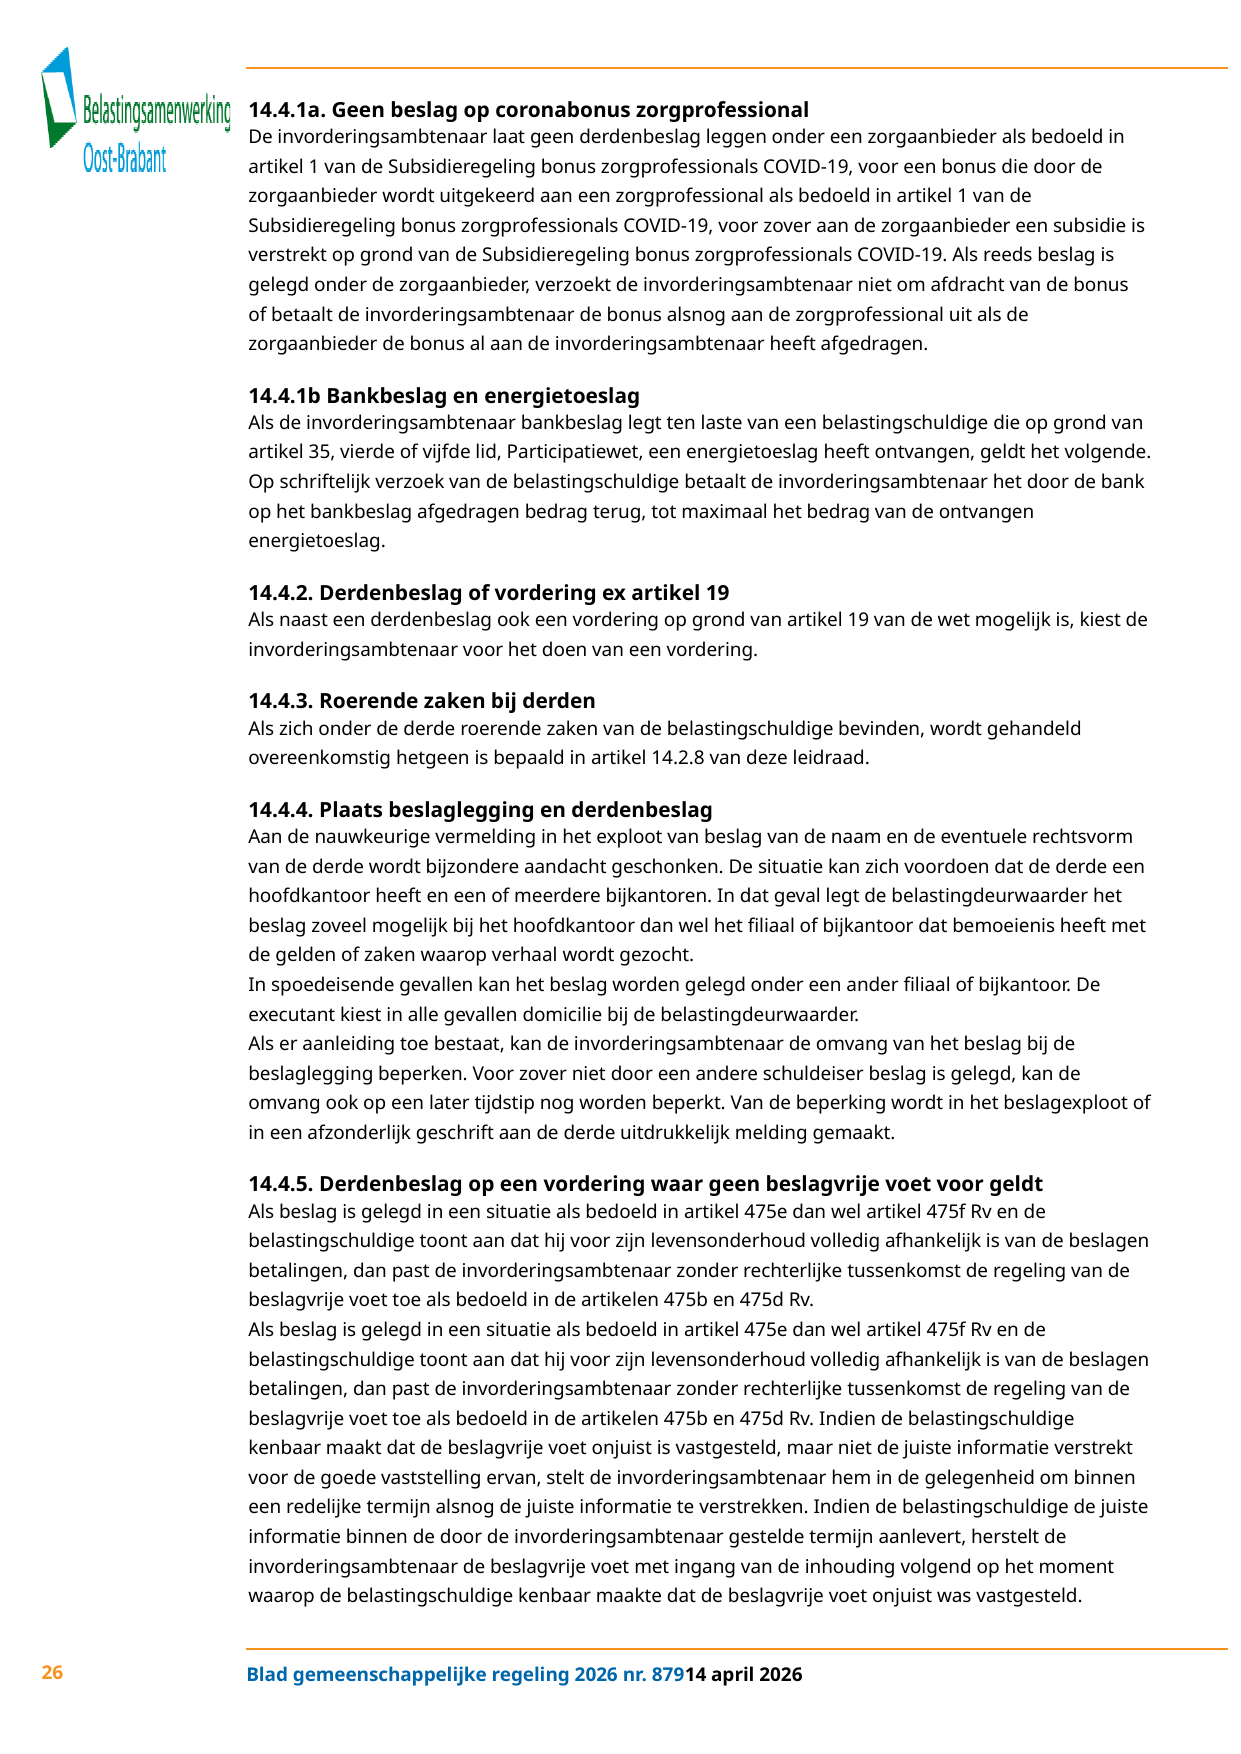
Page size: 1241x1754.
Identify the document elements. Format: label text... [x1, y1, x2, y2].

text In spoedeisende gevallen kan het beslag worden gelegd onder een ander filiaal of bijkantoor. De executant kiest in alle gevallen domicilie bij de belastingdeurwaarder. [248, 971, 1152, 1026]
picture [86, 146, 91, 169]
picture [41, 47, 231, 172]
text 14.4.1a. Geen beslag op coronabonus zorgprofessional [248, 95, 1152, 123]
text Als er aanleiding toe bestaat, kan de invorderingsambtenaar de omvang van het beslag bij de beslaglegging beperken. Voor zover niet door een andere schuldeiser beslag is gelegd, kan de omvang ook op een later tijdstip nog worden beperkt. Van de beperking wordt in het beslagexploot of in een afzonderlijk geschrift aan de derde uitdrukkelijk melding gemaakt. [248, 1030, 1152, 1145]
text 14.4.3. Roerende zaken bij derden [248, 686, 1152, 715]
text 14.4.1b Bankbeslag en energietoeslag [248, 381, 1152, 409]
text Als beslag is gelegd in een situatie als bedoeld in artikel 475e dan wel artikel 475f Rv en de belastingschuldige toont aan dat hij voor zijn levensonderhoud volledig afhankelijk is van de beslagen betalingen, dan past de invorderingsambtenaar zonder rechterlijke tussenkomst de regeling van de beslagvrije voet toe als bedoeld in de artikelen 475b en 475d Rv. Indien de belastingschuldige kenbaar maakt dat de beslagvrije voet onjuist is vastgesteld, maar niet de juiste informatie verstrekt voor de goede vaststelling ervan, stelt de invorderingsambtenaar hem in de gelegenheid om binnen een redelijke termijn alsnog de juiste informatie te verstrekken. Indien de belastingschuldige de juiste informatie binnen de door de invorderingsambtenaar gestelde termijn aanlevert, herstelt de invorderingsambtenaar de beslagvrije voet met ingang van de inhouding volgend op het moment waarop de belastingschuldige kenbaar maakte dat de beslagvrije voet onjuist was vastgesteld. [248, 1316, 1152, 1608]
text 14.4.2. Derdenbeslag of vordering ex artikel 19 [248, 578, 1152, 606]
text Als de invorderingsambtenaar bankbeslag legt ten laste van een belastingschuldige die op grond van artikel 35, vierde of vijfde lid, Participatiewet, een energietoeslag heeft ontvangen, geldt het volgende. [248, 409, 1152, 464]
text 14.4.4. Plaats beslaglegging en derdenbeslag [248, 795, 1152, 823]
text De invorderingsambtenaar laat geen derdenbeslag leggen onder een zorgaanbieder als bedoeld in artikel 1 van de Subsidieregeling bonus zorgprofessionals COVID-19, voor een bonus die door de zorgaanbieder wordt uitgekeerd aan een zorgprofessional als bedoeld in artikel 1 van de Subsidieregeling bonus zorgprofessionals COVID-19, voor zover aan de zorgaanbieder een subsidie is verstrekt op grond van de Subsidieregeling bonus zorgprofessionals COVID-19. Als reeds beslag is gelegd onder de zorgaanbieder, verzoekt de invorderingsambtenaar niet om afdracht van de bonus of betaalt de invorderingsambtenaar de bonus alsnog aan de zorgprofessional uit als de zorgaanbieder de bonus al aan de invorderingsambtenaar heeft afgedragen. [248, 123, 1152, 356]
text Als beslag is gelegd in een situatie als bedoeld in artikel 475e dan wel artikel 475f Rv en de belastingschuldige toont aan dat hij voor zijn levensonderhoud volledig afhankelijk is van de beslagen betalingen, dan past de invorderingsambtenaar zonder rechterlijke tussenkomst de regeling van de beslagvrije voet toe als bedoeld in de artikelen 475b en 475d Rv. [248, 1198, 1152, 1312]
text 14.4.5. Derdenbeslag op een vordering waar geen beslagvrije voet voor geldt [248, 1169, 1152, 1198]
text Als naast een derdenbeslag ook een vordering op grond van artikel 19 van de wet mogelijk is, kiest de invorderingsambtenaar voor het doen van een vordering. [248, 606, 1152, 662]
picture [100, 161, 105, 172]
picture [91, 163, 96, 172]
picture [129, 155, 134, 172]
text Als zich onder de derde roerende zaken van de belastingschuldige bevinden, wordt gehandeld overeenkomstig hetgeen is bepaald in artikel 14.2.8 van deze leidraad. [248, 715, 1152, 770]
text Op schriftelijk verzoek van de belastingschuldige betaalt de invorderingsambtenaar het door de bank op het bankbeslag afgedragen bedrag terug, tot maximaal het bedrag van de ontvangen energietoeslag. [248, 468, 1152, 553]
text Aan de nauwkeurige vermelding in het exploot van beslag van de naam en de eventuele rechtsvorm van de derde wordt bijzondere aandacht geschonken. De situatie kan zich voordoen dat de derde een hoofdkantoor heeft en een of meerdere bijkantoren. In dat geval legt de belastingdeurwaarder het beslag zoveel mogelijk bij het hoofdkantoor dan wel het filiaal of bijkantoor dat bemoeienis heeft met de gelden of zaken waarop verhaal wordt gezocht. [248, 823, 1152, 967]
